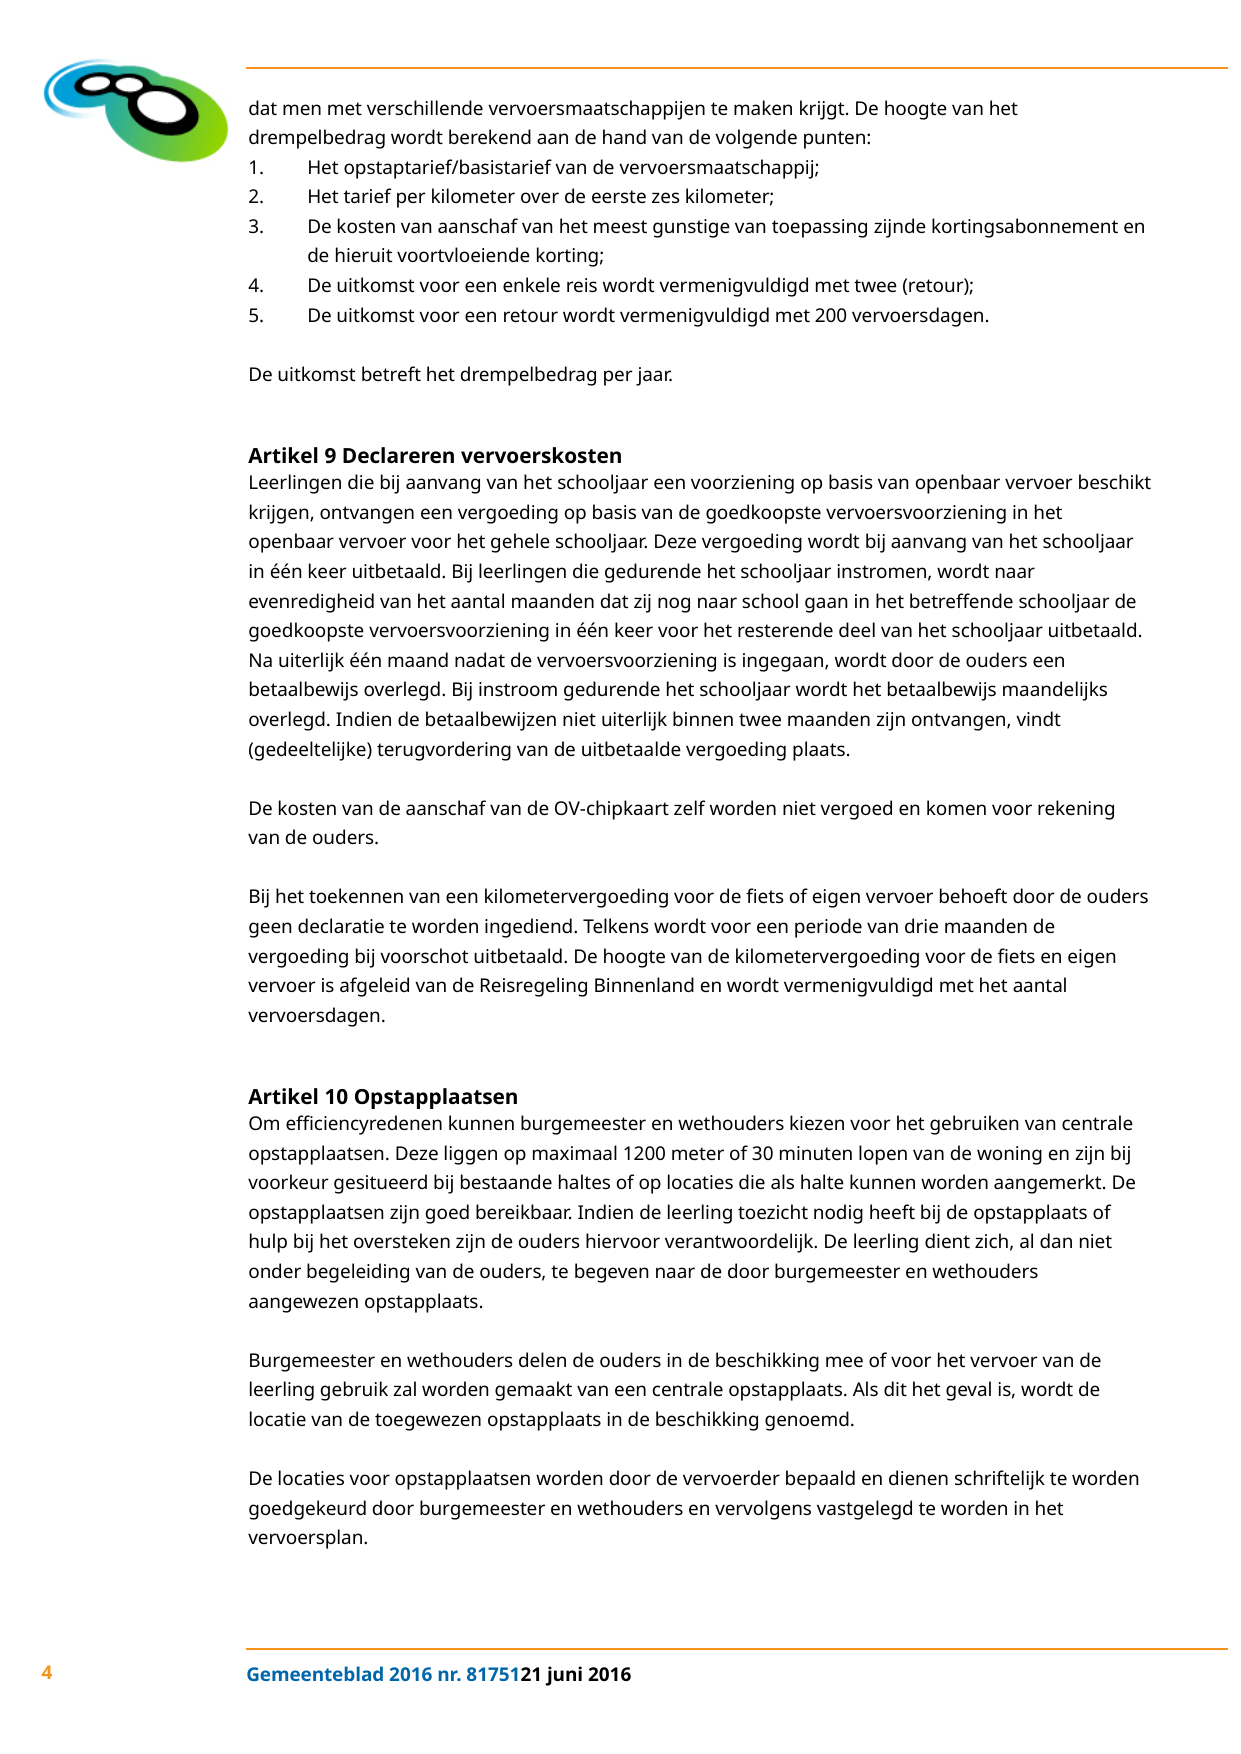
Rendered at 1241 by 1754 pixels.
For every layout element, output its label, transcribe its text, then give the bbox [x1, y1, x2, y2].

text De kosten van de aanschaf van de OV-chipkaart zelf worden niet vergoed en komen voor rekening van de ouders. [248, 795, 1152, 850]
text De uitkomst betreft het drempelbedrag per jaar. [248, 361, 1152, 387]
text dat men met verschillende vervoersmaatschappijen te maken krijgt. De hoogte van het drempelbedrag wordt berekend aan de hand van de volgende punten: [248, 95, 1152, 150]
text Om efficiencyredenen kunnen burgemeester en wethouders kiezen voor het gebruiken van centrale opstapplaatsen. Deze liggen op maximaal 1200 meter of 30 minuten lopen van de woning en zijn bij voorkeur gesitueerd bij bestaande haltes of op locaties die als halte kunnen worden aangemerkt. De opstapplaatsen zijn goed bereikbaar. Indien de leerling toezicht nodig heeft bij de opstapplaats of hulp bij het oversteken zijn de ouders hiervoor verantwoordelijk. De leerling dient zich, al dan niet onder begeleiding van de ouders, te begeven naar de door burgemeester en wethouders aangewezen opstapplaats. [248, 1110, 1152, 1314]
text De locaties voor opstapplaatsen worden door de vervoerder bepaald en dienen schriftelijk te worden goedgekeurd door burgemeester en wethouders en vervolgens vastgelegd te worden in het vervoersplan. [248, 1465, 1152, 1550]
list Het opstaptarief/basistarief van de vervoersmaatschappij; [248, 154, 1152, 180]
text Artikel 9 Declareren vervoerskosten [248, 441, 1152, 469]
text Leerlingen die bij aanvang van het schooljaar een voorziening op basis van openbaar vervoer beschikt krijgen, ontvangen een vergoeding op basis van de goedkoopste vervoersvoorziening in het openbaar vervoer voor het gehele schooljaar. Deze vergoeding wordt bij aanvang van het schooljaar in één keer uitbetaald. Bij leerlingen die gedurende het schooljaar instromen, wordt naar evenredigheid van het aantal maanden dat zij nog naar school gaan in het betreffende schooljaar de goedkoopste vervoersvoorziening in één keer voor het resterende deel van het schooljaar uitbetaald. Na uiterlijk één maand nadat de vervoersvoorziening is ingegaan, wordt door de ouders een betaalbewijs overlegd. Bij instroom gedurende het schooljaar wordt het betaalbewijs maandelijks overlegd. Indien de betaalbewijzen niet uiterlijk binnen twee maanden zijn ontvangen, vindt (gedeeltelijke) terugvordering van de uitbetaalde vergoeding plaats. [248, 469, 1152, 761]
text Burgemeester en wethouders delen de ouders in de beschikking mee of voor het vervoer van de leerling gebruik zal worden gemaakt van een centrale opstapplaats. Als dit het geval is, wordt de locatie van de toegewezen opstapplaats in de beschikking genoemd. [248, 1347, 1152, 1432]
picture [41, 47, 231, 172]
text Artikel 10 Opstapplaatsen [248, 1082, 1152, 1110]
text Bij het toekennen van een kilometervergoeding voor de fiets of eigen vervoer behoeft door de ouders geen declaratie te worden ingediend. Telkens wordt voor een periode van drie maanden de vergoeding bij voorschot uitbetaald. De hoogte van de kilometervergoeding voor de fiets en eigen vervoer is afgeleid van de Reisregeling Binnenland en wordt vermenigvuldigd met het aantal vervoersdagen. [248, 884, 1152, 1028]
list Het tarief per kilometer over de eerste zes kilometer; [248, 183, 1152, 209]
list De uitkomst voor een retour wordt vermenigvuldigd met 200 vervoersdagen. [248, 302, 1152, 328]
list De kosten van aanschaf van het meest gunstige van toepassing zijnde kortingsabonnement en de hieruit voortvloeiende korting; [248, 213, 1152, 268]
list De uitkomst voor een enkele reis wordt vermenigvuldigd met twee (retour); [248, 272, 1152, 298]
